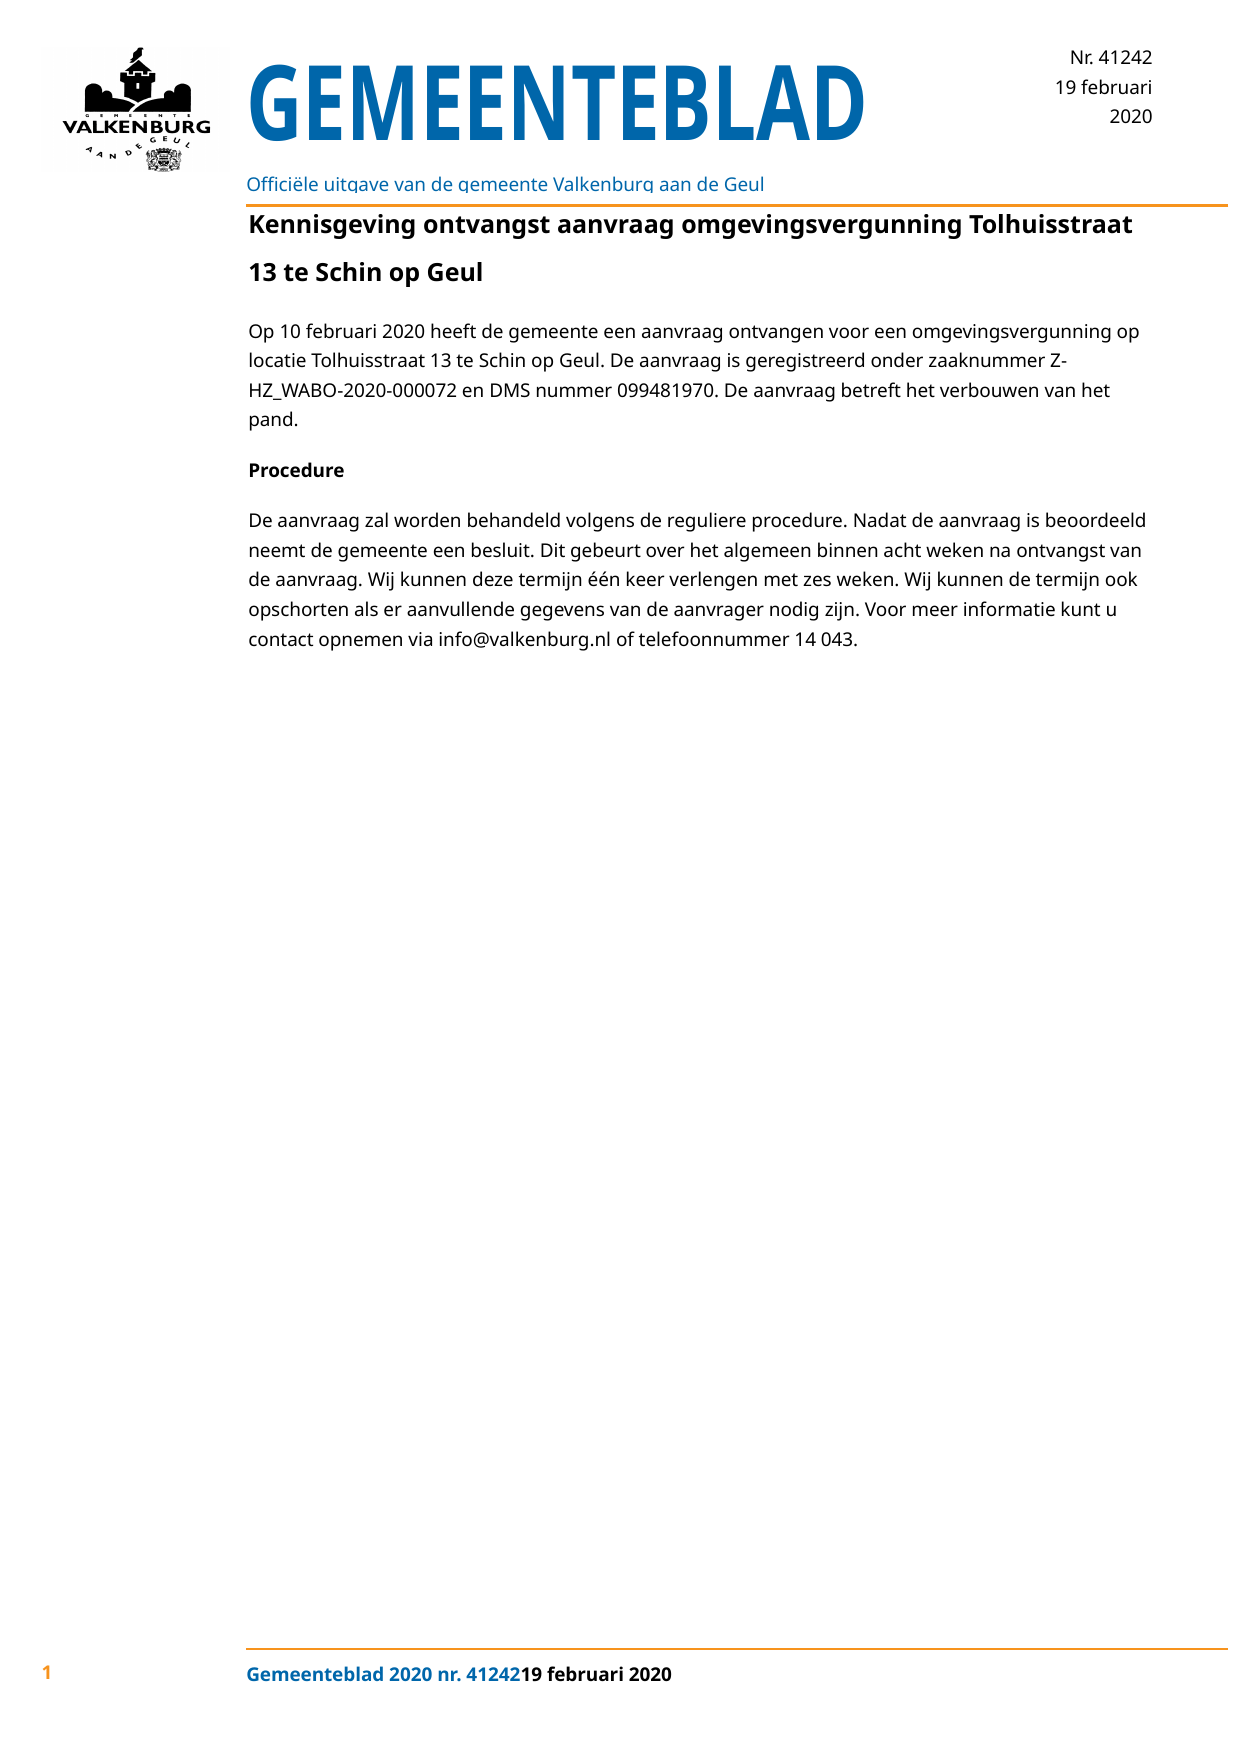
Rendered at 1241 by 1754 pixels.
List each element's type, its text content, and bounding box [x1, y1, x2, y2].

text Op 10 februari 2020 heeft de gemeente een aanvraag ontvangen voor een omgevingsvergunning op locatie Tolhuisstraat 13 te Schin op Geul. De aanvraag is geregistreerd onder zaaknummer Z-HZ_WABO-2020-000072 en DMS nummer 099481970. De aanvraag betreft het verbouwen van het pand. [248, 318, 1152, 432]
text Kennisgeving ontvangst aanvraag omgevingsvergunning Tolhuisstraat 13 te Schin op Geul [248, 207, 1152, 288]
text Procedure [248, 457, 1152, 483]
text De aanvraag zal worden behandeld volgens de reguliere procedure. Nadat de aanvraag is beoordeeld neemt de gemeente een besluit. Dit gebeurt over het algemeen binnen acht weken na ontvangst van de aanvraag. Wij kunnen deze termijn één keer verlengen met zes weken. Wij kunnen de termijn ook opschorten als er aanvullende gegevens van de aanvrager nodig zijn. Voor meer informatie kunt u contact opnemen via info@valkenburg.nl of telefoonnummer 14 043. [248, 507, 1152, 652]
picture [41, 47, 231, 172]
